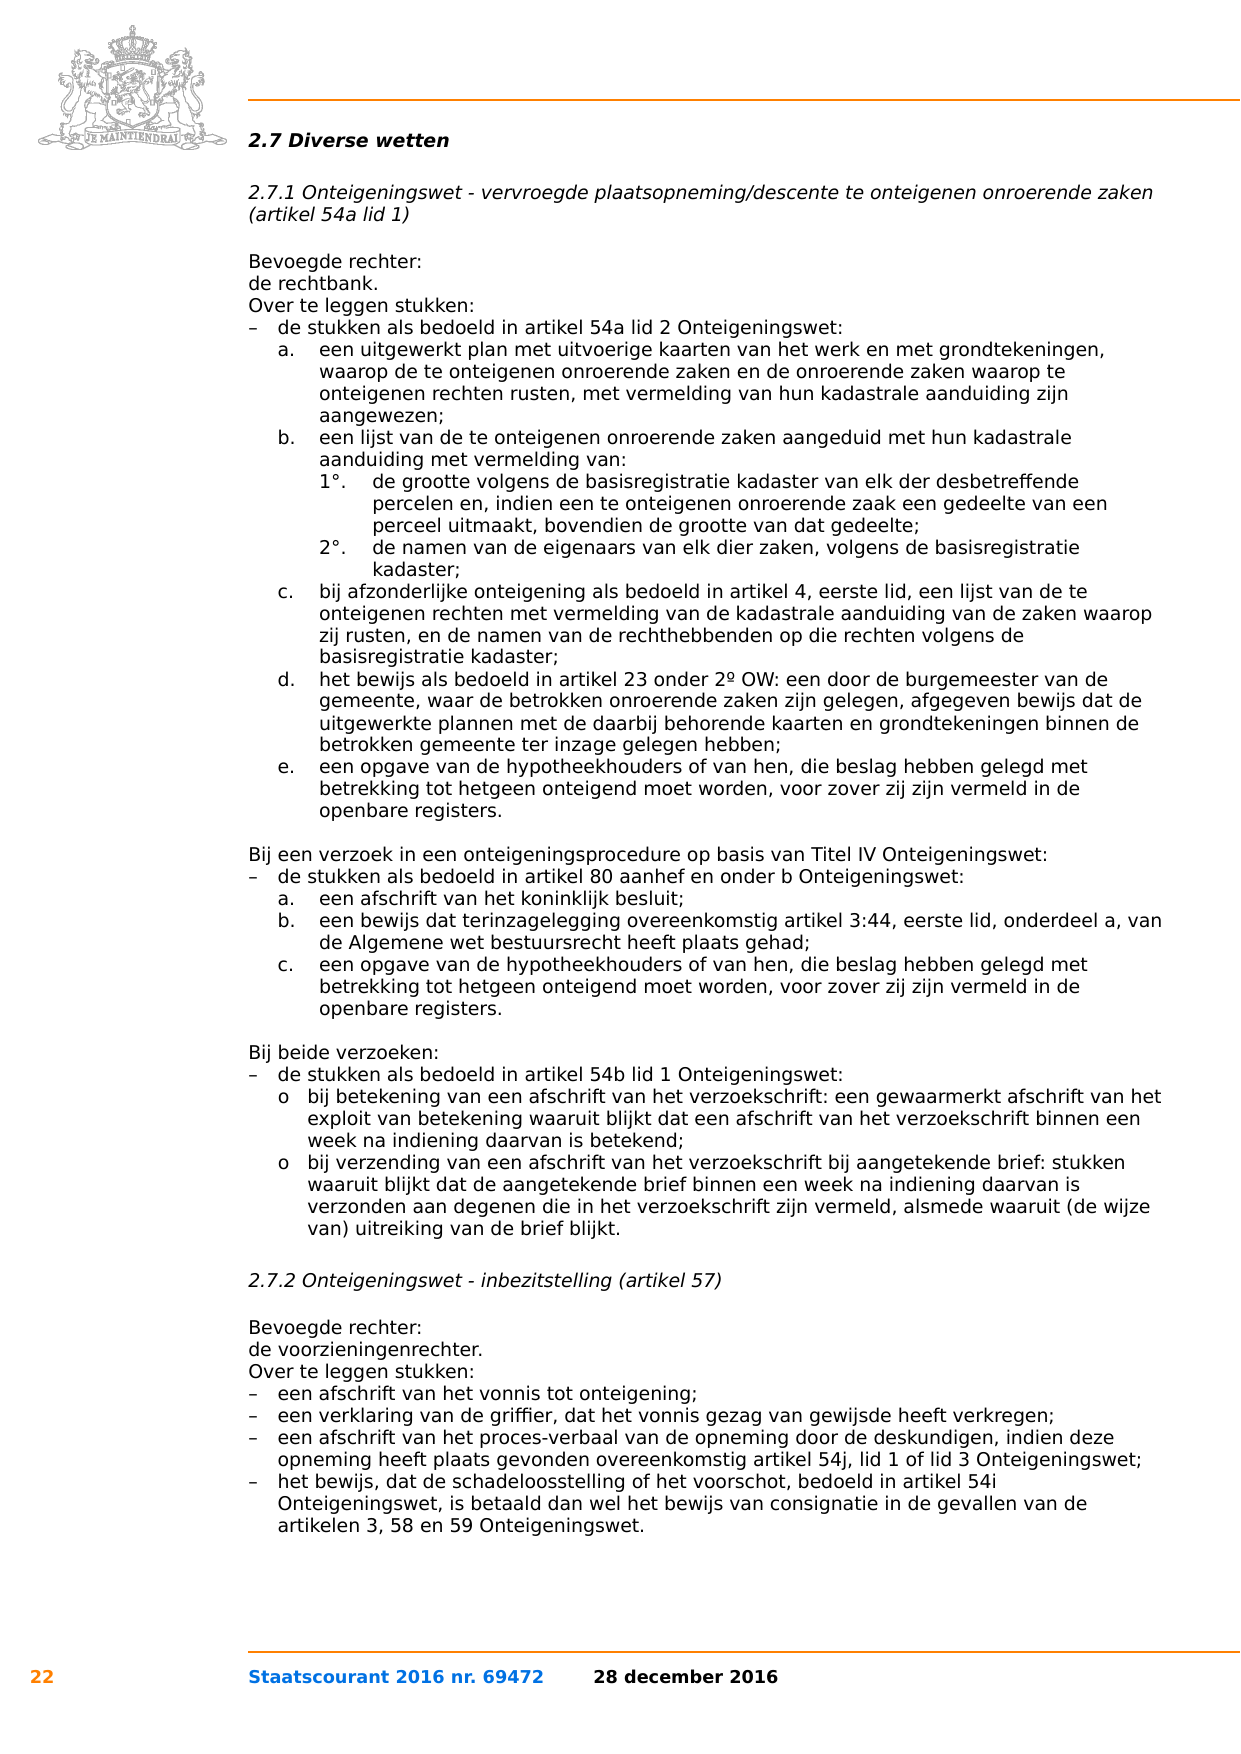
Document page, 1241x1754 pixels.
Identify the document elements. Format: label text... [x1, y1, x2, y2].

text – de stukken als bedoeld in artikel 54a lid 2 Onteigeningswet: [248, 317, 1163, 339]
subtitle 2.7.1 Onteigeningswet - vervroegde plaatsopneming/descente te onteigenen onroerende zaken (artikel 54a lid 1) [248, 182, 1163, 226]
text e. een opgave van de hypotheekhouders of van hen, die beslag hebben gelegd met betrekking tot hetgeen onteigend moet worden, voor zover zij zijn vermeld in de openbare registers. [277, 756, 1163, 822]
text – een verklaring van de griffier, dat het vonnis gezag van gewijsde heeft verkregen; [248, 1404, 1163, 1427]
text a. een afschrift van het koninklijk besluit; [277, 888, 1163, 910]
text 1°. de grootte volgens de basisregistratie kadaster van elk der desbetreffende percelen en, indien een te onteigenen onroerende zaak een gedeelte van een perceel uitmaakt, bovendien de grootte van dat gedeelte; [319, 471, 1163, 537]
text Over te leggen stukken: [248, 295, 1163, 317]
text Bij een verzoek in een onteigeningsprocedure op basis van Titel IV Onteigeningswet: [248, 844, 1163, 866]
text c. bij afzonderlijke onteigening als bedoeld in artikel 4, eerste lid, een lijst van de te onteigenen rechten met vermelding van de kadastrale aanduiding van de zaken waarop zij rusten, en de namen van de rechthebbenden op die rechten volgens de basisregistratie kadaster; [277, 581, 1163, 668]
text de rechtbank. [248, 273, 1163, 295]
text Bij beide verzoeken: [248, 1042, 1163, 1064]
text b. een bewijs dat terinzagelegging overeenkomstig artikel 3:44, eerste lid, onderdeel a, van de Algemene wet bestuursrecht heeft plaats gehad; [277, 910, 1163, 954]
subtitle 2.7.2 Onteigeningswet - inbezitstelling (artikel 57) [248, 1270, 1163, 1292]
text b. een lijst van de te onteigenen onroerende zaken aangeduid met hun kadastrale aanduiding met vermelding van: [277, 427, 1163, 471]
subtitle 2.7 Diverse wetten [248, 130, 1163, 152]
text de voorzieningenrechter. [248, 1339, 1163, 1361]
text o bij betekening van een afschrift van het verzoekschrift: een gewaarmerkt afschrift van het exploit van betekening waaruit blijkt dat een afschrift van het verzoekschrift binnen een week na indiening daarvan is betekend; [278, 1086, 1163, 1152]
text – de stukken als bedoeld in artikel 80 aanhef en onder b Onteigeningswet: [248, 866, 1163, 888]
text – de stukken als bedoeld in artikel 54b lid 1 Onteigeningswet: [248, 1064, 1163, 1086]
text c. een opgave van de hypotheekhouders of van hen, die beslag hebben gelegd met betrekking tot hetgeen onteigend moet worden, voor zover zij zijn vermeld in de openbare registers. [277, 954, 1163, 1020]
text Bevoegde rechter: [248, 1317, 1163, 1339]
text Bevoegde rechter: [248, 251, 1163, 273]
text o bij verzending van een afschrift van het verzoekschrift bij aangetekende brief: stukken waaruit blijkt dat de aangetekende brief binnen een week na indiening daarvan is verzonden aan degenen die in het verzoekschrift zijn vermeld, alsmede waaruit (de wijze van) uitreiking van de brief blijkt. [278, 1152, 1163, 1240]
text a. een uitgewerkt plan met uitvoerige kaarten van het werk en met grondtekeningen, waarop de te onteigenen onroerende zaken en de onroerende zaken waarop te onteigenen rechten rusten, met vermelding van hun kadastrale aanduiding zijn aangewezen; [277, 339, 1163, 427]
text Over te leggen stukken: [248, 1361, 1163, 1383]
text – een afschrift van het proces-verbaal van de opneming door de deskundigen, indien deze opneming heeft plaats gevonden overeenkomstig artikel 54j, lid 1 of lid 3 Onteigeningswet; [248, 1427, 1163, 1471]
text d. het bewijs als bedoeld in artikel 23 onder 2º OW: een door de burgemeester van de gemeente, waar de betrokken onroerende zaken zijn gelegen, afgegeven bewijs dat de uitgewerkte plannen met de daarbij behorende kaarten en grondtekeningen binnen de betrokken gemeente ter inzage gelegen hebben; [277, 668, 1163, 756]
text – een afschrift van het vonnis tot onteigening; [248, 1383, 1163, 1404]
text – het bewijs, dat de schadeloosstelling of het voorschot, bedoeld in artikel 54i Onteigeningswet, is betaald dan wel het bewijs van consignatie in de gevallen van de artikelen 3, 58 en 59 Onteigeningswet. [248, 1471, 1163, 1536]
text 2°. de namen van de eigenaars van elk dier zaken, volgens de basisregistratie kadaster; [319, 537, 1163, 581]
picture [38, 25, 227, 150]
